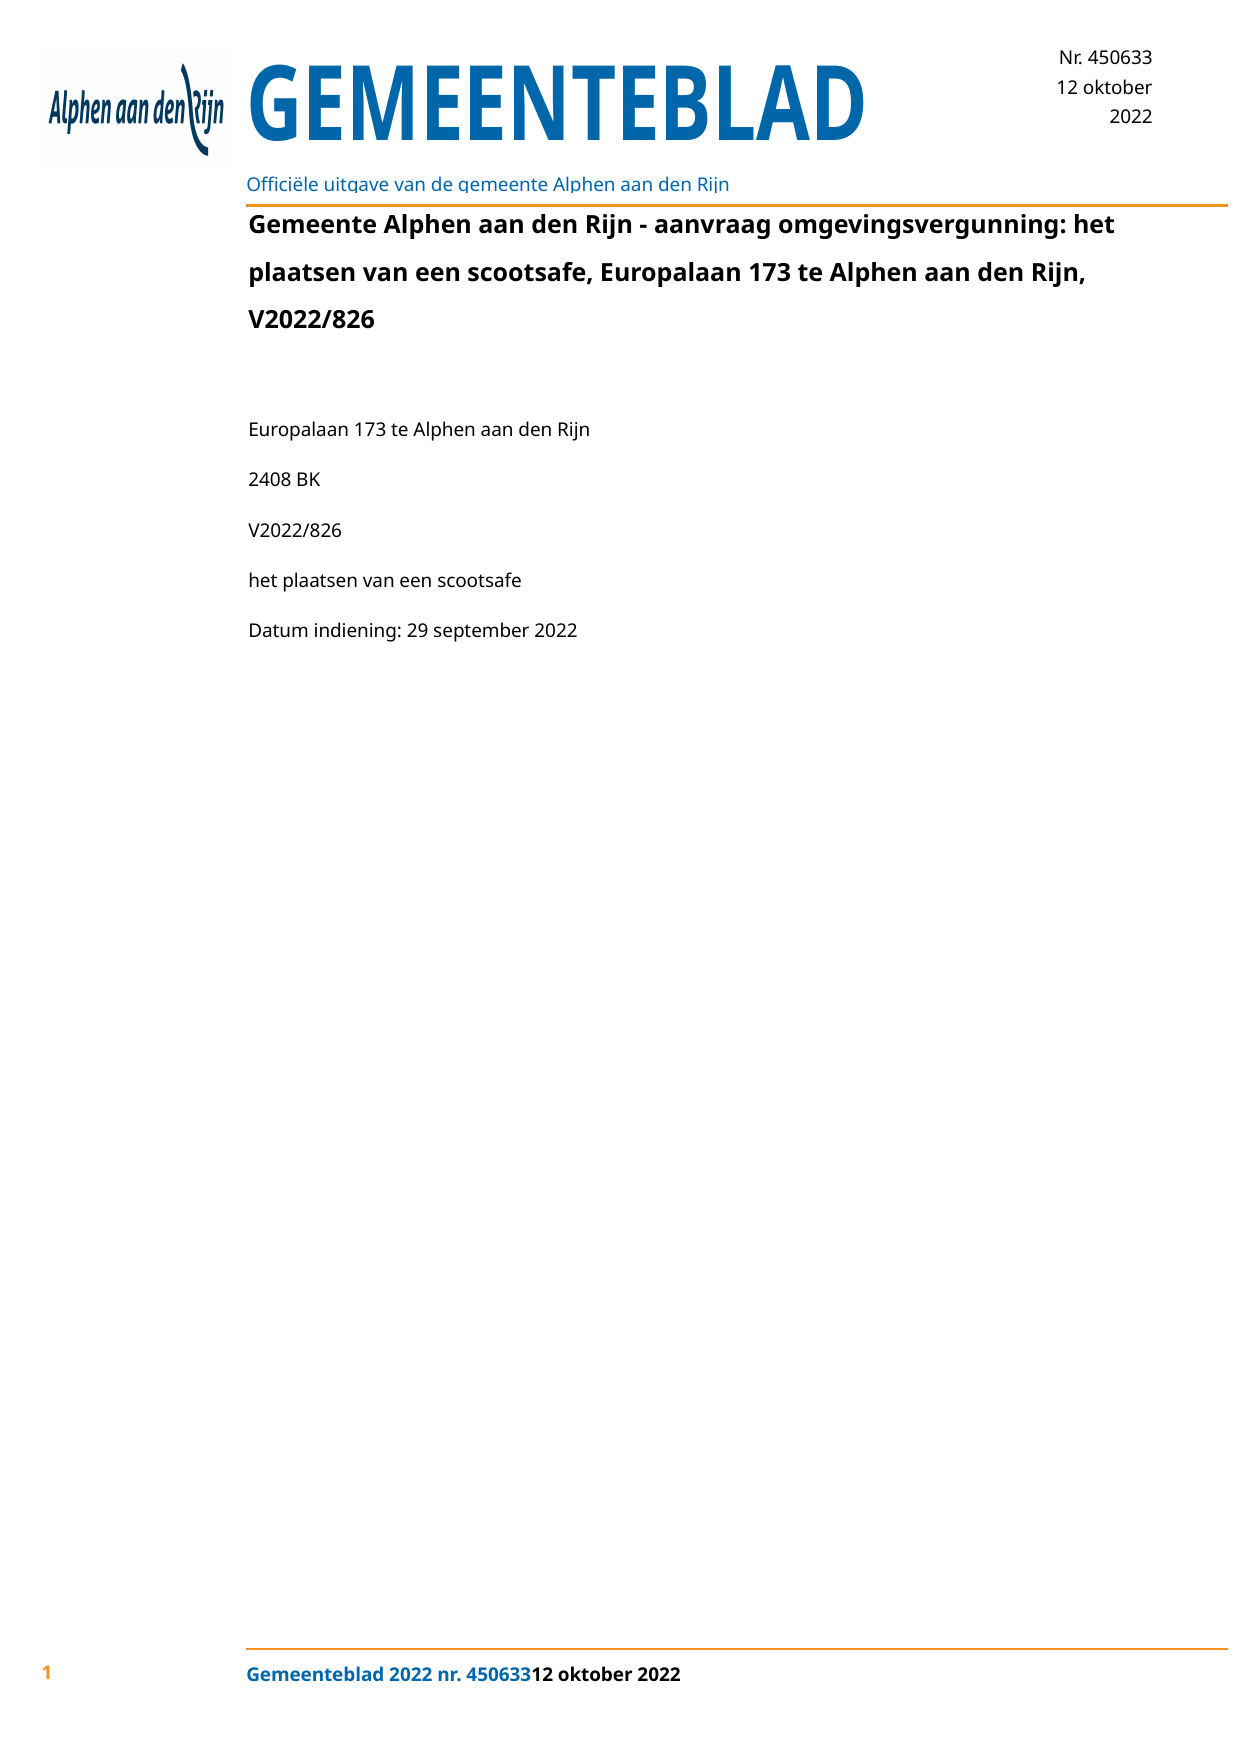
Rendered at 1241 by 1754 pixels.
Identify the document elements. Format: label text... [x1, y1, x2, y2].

text 2408 BK [248, 466, 1152, 492]
text het plaatsen van een scootsafe [248, 567, 1152, 593]
picture [41, 47, 231, 172]
text V2022/826 [248, 517, 1152, 542]
text Datum indiening: 29 september 2022 [248, 618, 1152, 643]
text Europalaan 173 te Alphen aan den Rijn [248, 416, 1152, 442]
text Gemeente Alphen aan den Rijn - aanvraag omgevingsvergunning: het plaatsen van een scootsafe, Europalaan 173 te Alphen aan den Rijn, V2022/826 [248, 207, 1152, 336]
